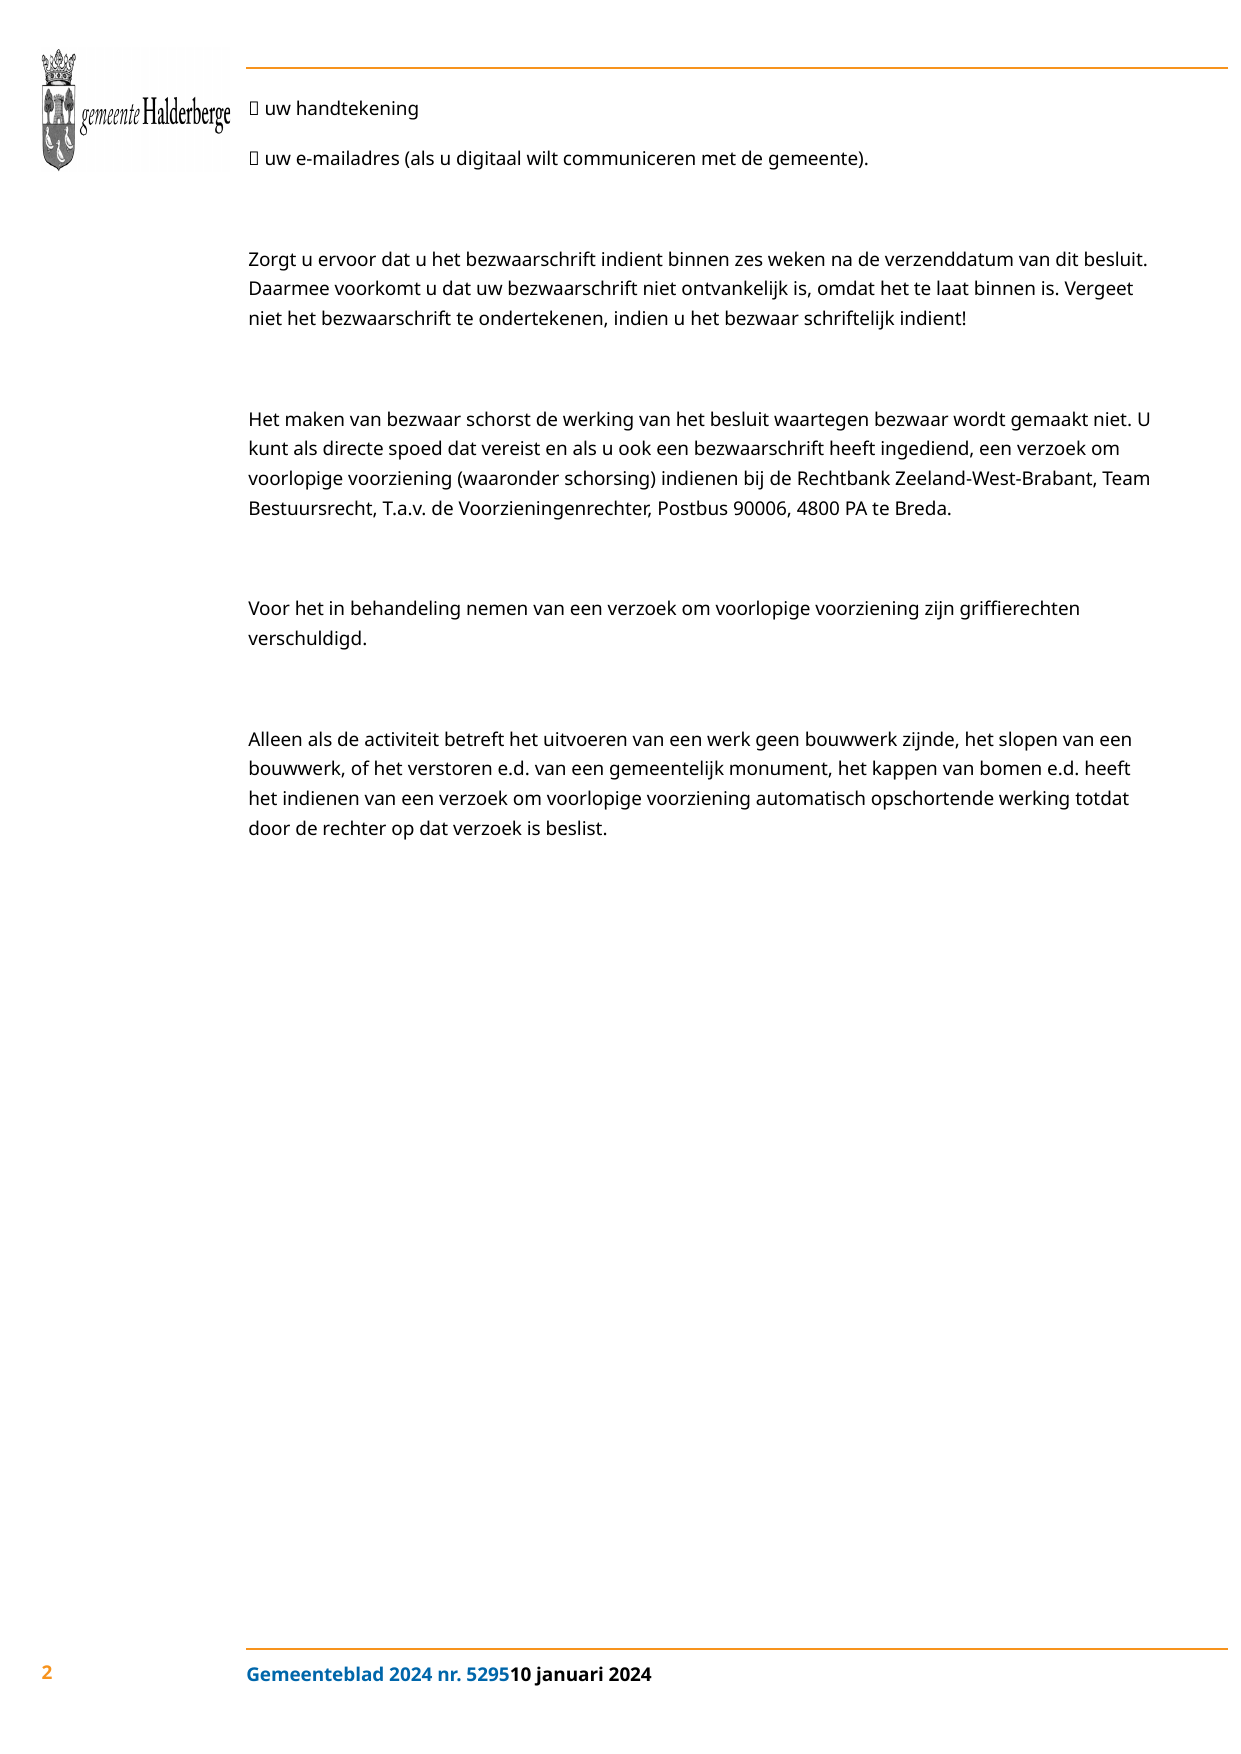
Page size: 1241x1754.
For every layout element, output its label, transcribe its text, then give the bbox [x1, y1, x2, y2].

text Voor het in behandeling nemen van een verzoek om voorlopige voorziening zijn griffierechten verschuldigd. [248, 596, 1152, 651]
text  uw handtekening [248, 95, 1152, 121]
text Het maken van bezwaar schorst de werking van het besluit waartegen bezwaar wordt gemaakt niet. U kunt als directe spoed dat vereist en als u ook een bezwaarschrift heeft ingediend, een verzoek om voorlopige voorziening (waaronder schorsing) indienen bij de Rechtbank Zeeland-West-Brabant, Team Bestuursrecht, T.a.v. de Voorzieningenrechter, Postbus 90006, 4800 PA te Breda. [248, 406, 1152, 521]
text  uw e-mailadres (als u digitaal wilt communiceren met de gemeente). [248, 145, 1152, 171]
text Zorgt u ervoor dat u het bezwaarschrift indient binnen zes weken na de verzenddatum van dit besluit. Daarmee voorkomt u dat uw bezwaarschrift niet ontvankelijk is, omdat het te laat binnen is. Vergeet niet het bezwaarschrift te ondertekenen, indien u het bezwaar schriftelijk indient! [248, 246, 1152, 331]
text Alleen als de activiteit betreft het uitvoeren van een werk geen bouwwerk zijnde, het slopen van een bouwwerk, of het verstoren e.d. van een gemeentelijk monument, het kappen van bomen e.d. heeft het indienen van een verzoek om voorlopige voorziening automatisch opschortende werking totdat door de rechter op dat verzoek is beslist. [248, 726, 1152, 841]
picture [41, 47, 231, 172]
